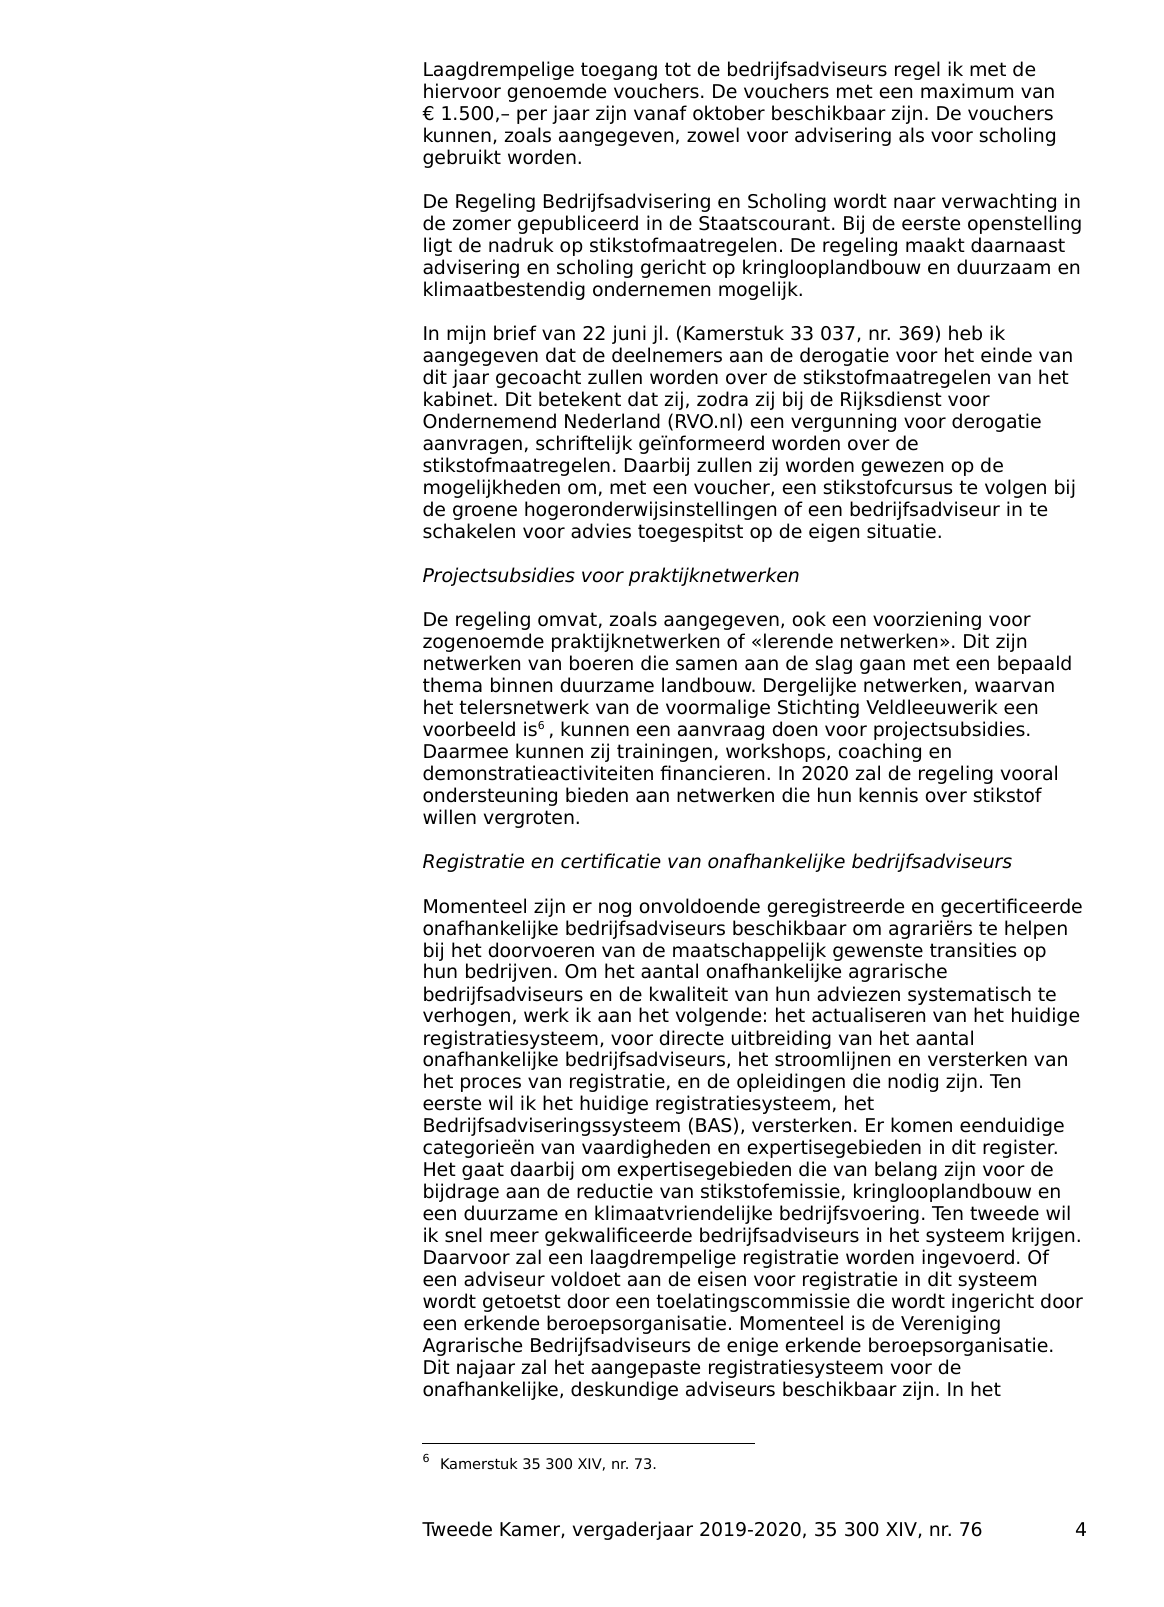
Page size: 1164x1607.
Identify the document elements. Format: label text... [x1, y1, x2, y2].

text In mijn brief van 22 juni jl. (Kamerstuk 33 037, nr. 369) heb ik aangegeven dat de deelnemers aan de derogatie voor het einde van dit jaar gecoacht zullen worden over de stikstofmaatregelen van het kabinet. Dit betekent dat zij, zodra zij bij de Rijksdienst voor Ondernemend Nederland (RVO.nl) een vergunning voor derogatie aanvragen, schriftelijk geïnformeerd worden over de stikstofmaatregelen. Daarbij zullen zij worden gewezen op de mogelijkheden om, met een voucher, een stikstofcursus te volgen bij de groene hogeronderwijsinstellingen of een bedrijfsadviseur in te schakelen voor advies toegespitst op de eigen situatie. [422, 323, 1087, 543]
text Kamerstuk 35 300 XIV, nr. 73. [422, 1452, 1087, 1474]
text Laagdrempelige toegang tot de bedrijfsadviseurs regel ik met de hiervoor genoemde vouchers. De vouchers met een maximum van € 1.500,– per jaar zijn vanaf oktober beschikbaar zijn. De vouchers kunnen, zoals aangegeven, zowel voor advisering als voor scholing gebruikt worden. [422, 59, 1087, 169]
text De Regeling Bedrijfsadvisering en Scholing wordt naar verwachting in de zomer gepubliceerd in de Staatscourant. Bij de eerste openstelling ligt de nadruk op stikstofmaatregelen. De regeling maakt daarnaast advisering en scholing gericht op kringlooplandbouw en duurzaam en klimaatbestendig ondernemen mogelijk. [422, 191, 1087, 301]
text De regeling omvat, zoals aangegeven, ook een voorziening voor zogenoemde praktijknetwerken of «lerende netwerken». Dit zijn netwerken van boeren die samen aan de slag gaan met een bepaald thema binnen duurzame landbouw. Dergelijke netwerken, waarvan het telersnetwerk van de voormalige Stichting Veldleeuwerik een voorbeeld is, kunnen een aanvraag doen voor projectsubsidies. Daarmee kunnen zij trainingen, workshops, coaching en demonstratieactiviteiten financieren. In 2020 zal de regeling vooral ondersteuning bieden aan netwerken die hun kennis over stikstof willen vergroten. [422, 609, 1087, 829]
subtitle Projectsubsidies voor praktijknetwerken [422, 565, 1087, 587]
subtitle Registratie en certificatie van onafhankelijke bedrijfsadviseurs [422, 851, 1087, 873]
text Momenteel zijn er nog onvoldoende geregistreerde en gecertificeerde onafhankelijke bedrijfsadviseurs beschikbaar om agrariërs te helpen bij het doorvoeren van de maatschappelijk gewenste transities op hun bedrijven. Om het aantal onafhankelijke agrarische bedrijfsadviseurs en de kwaliteit van hun adviezen systematisch te verhogen, werk ik aan het volgende: het actualiseren van het huidige registratiesysteem, voor directe uitbreiding van het aantal onafhankelijke bedrijfsadviseurs, het stroomlijnen en versterken van het proces van registratie, en de opleidingen die nodig zijn. Ten eerste wil ik het huidige registratiesysteem, het Bedrijfsadviseringssysteem (BAS), versterken. Er komen eenduidige categorieën van vaardigheden en expertisegebieden in dit register. Het gaat daarbij om expertisegebieden die van belang zijn voor de bijdrage aan de reductie van stikstofemissie, kringlooplandbouw en een duurzame en klimaatvriendelijke bedrijfsvoering. Ten tweede wil ik snel meer gekwalificeerde bedrijfsadviseurs in het systeem krijgen. Daarvoor zal een laagdrempelige registratie worden ingevoerd. Of een adviseur voldoet aan de eisen voor registratie in dit systeem wordt getoetst door een toelatingscommissie die wordt ingericht door een erkende beroepsorganisatie. Momenteel is de Vereniging Agrarische Bedrijfsadviseurs de enige erkende beroepsorganisatie. Dit najaar zal het aangepaste registratiesysteem voor de onafhankelijke, deskundige adviseurs beschikbaar zijn. In het [422, 896, 1087, 1401]
